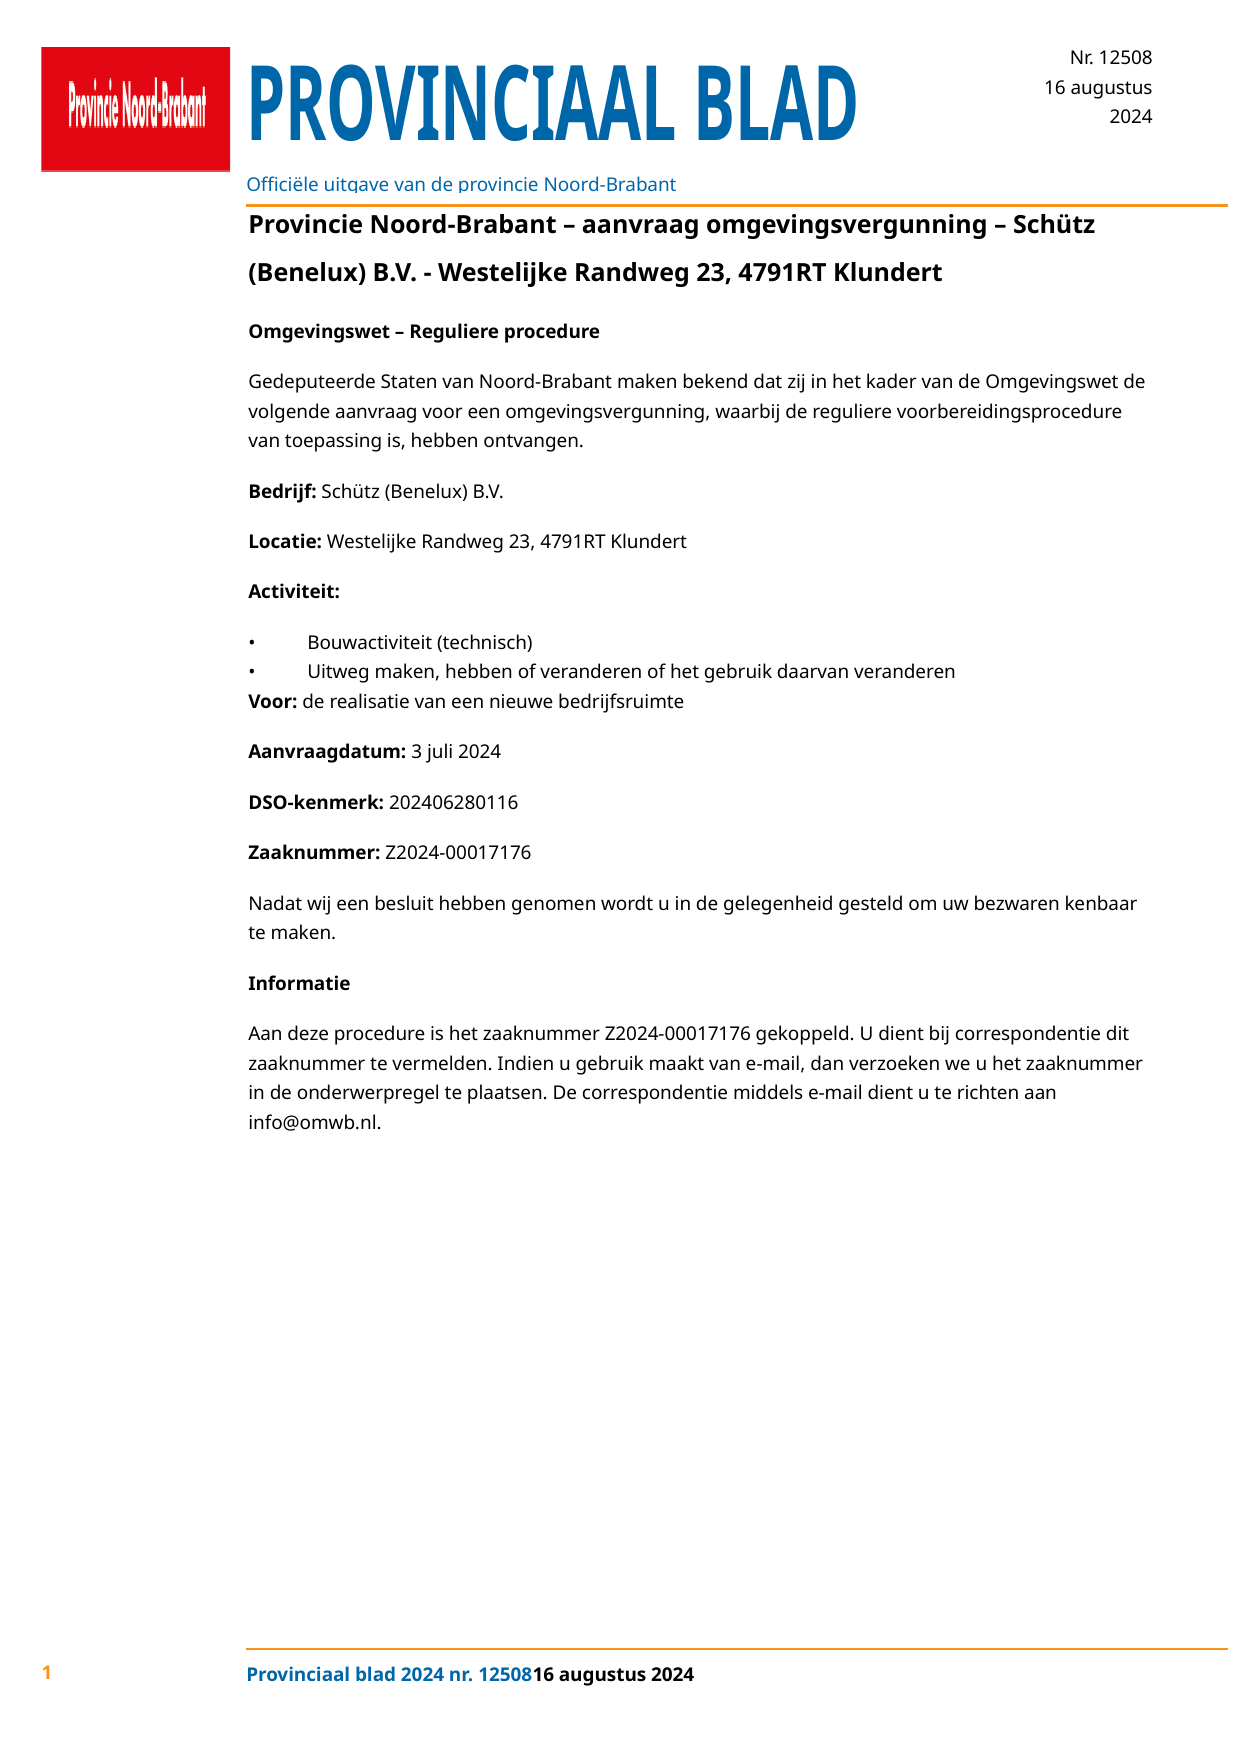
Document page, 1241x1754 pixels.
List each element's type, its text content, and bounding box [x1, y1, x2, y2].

text Bedrijf: Schütz (Benelux) B.V. [248, 478, 1152, 504]
text Informatie [248, 970, 1152, 996]
text Aan deze procedure is het zaaknummer Z2024-00017176 gekoppeld. U dient bij correspondentie dit zaaknummer te vermelden. Indien u gebruik maakt van e-mail, dan verzoeken we u het zaaknummer in de onderwerpregel te plaatsen. De correspondentie middels e-mail dient u te richten aan info@omwb.nl. [248, 1020, 1152, 1135]
list Bouwactiviteit (technisch) [248, 629, 1152, 655]
text Zaaknummer: Z2024-00017176 [248, 839, 1152, 865]
text DSO-kenmerk: 202406280116 [248, 789, 1152, 815]
text Activiteit: [248, 579, 1152, 604]
text Gedeputeerde Staten van Noord-Brabant maken bekend dat zij in het kader van de Omgevingswet de volgende aanvraag voor een omgevingsvergunning, waarbij de reguliere voorbereidingsprocedure van toepassing is, hebben ontvangen. [248, 368, 1152, 453]
text Voor: de realisatie van een nieuwe bedrijfsruimte [248, 688, 1152, 714]
text Locatie: Westelijke Randweg 23, 4791RT Klundert [248, 528, 1152, 554]
text Provincie Noord-Brabant – aanvraag omgevingsvergunning – Schütz (Benelux) B.V. - Westelijke Randweg 23, 4791RT Klundert [248, 207, 1152, 288]
text Nadat wij een besluit hebben genomen wordt u in de gelegenheid gesteld om uw bezwaren kenbaar te maken. [248, 890, 1152, 945]
text Omgevingswet – Reguliere procedure [248, 318, 1152, 344]
list Uitweg maken, hebben of veranderen of het gebruik daarvan veranderen [248, 659, 1152, 684]
text Aanvraagdatum: 3 juli 2024 [248, 739, 1152, 764]
picture [41, 47, 231, 172]
